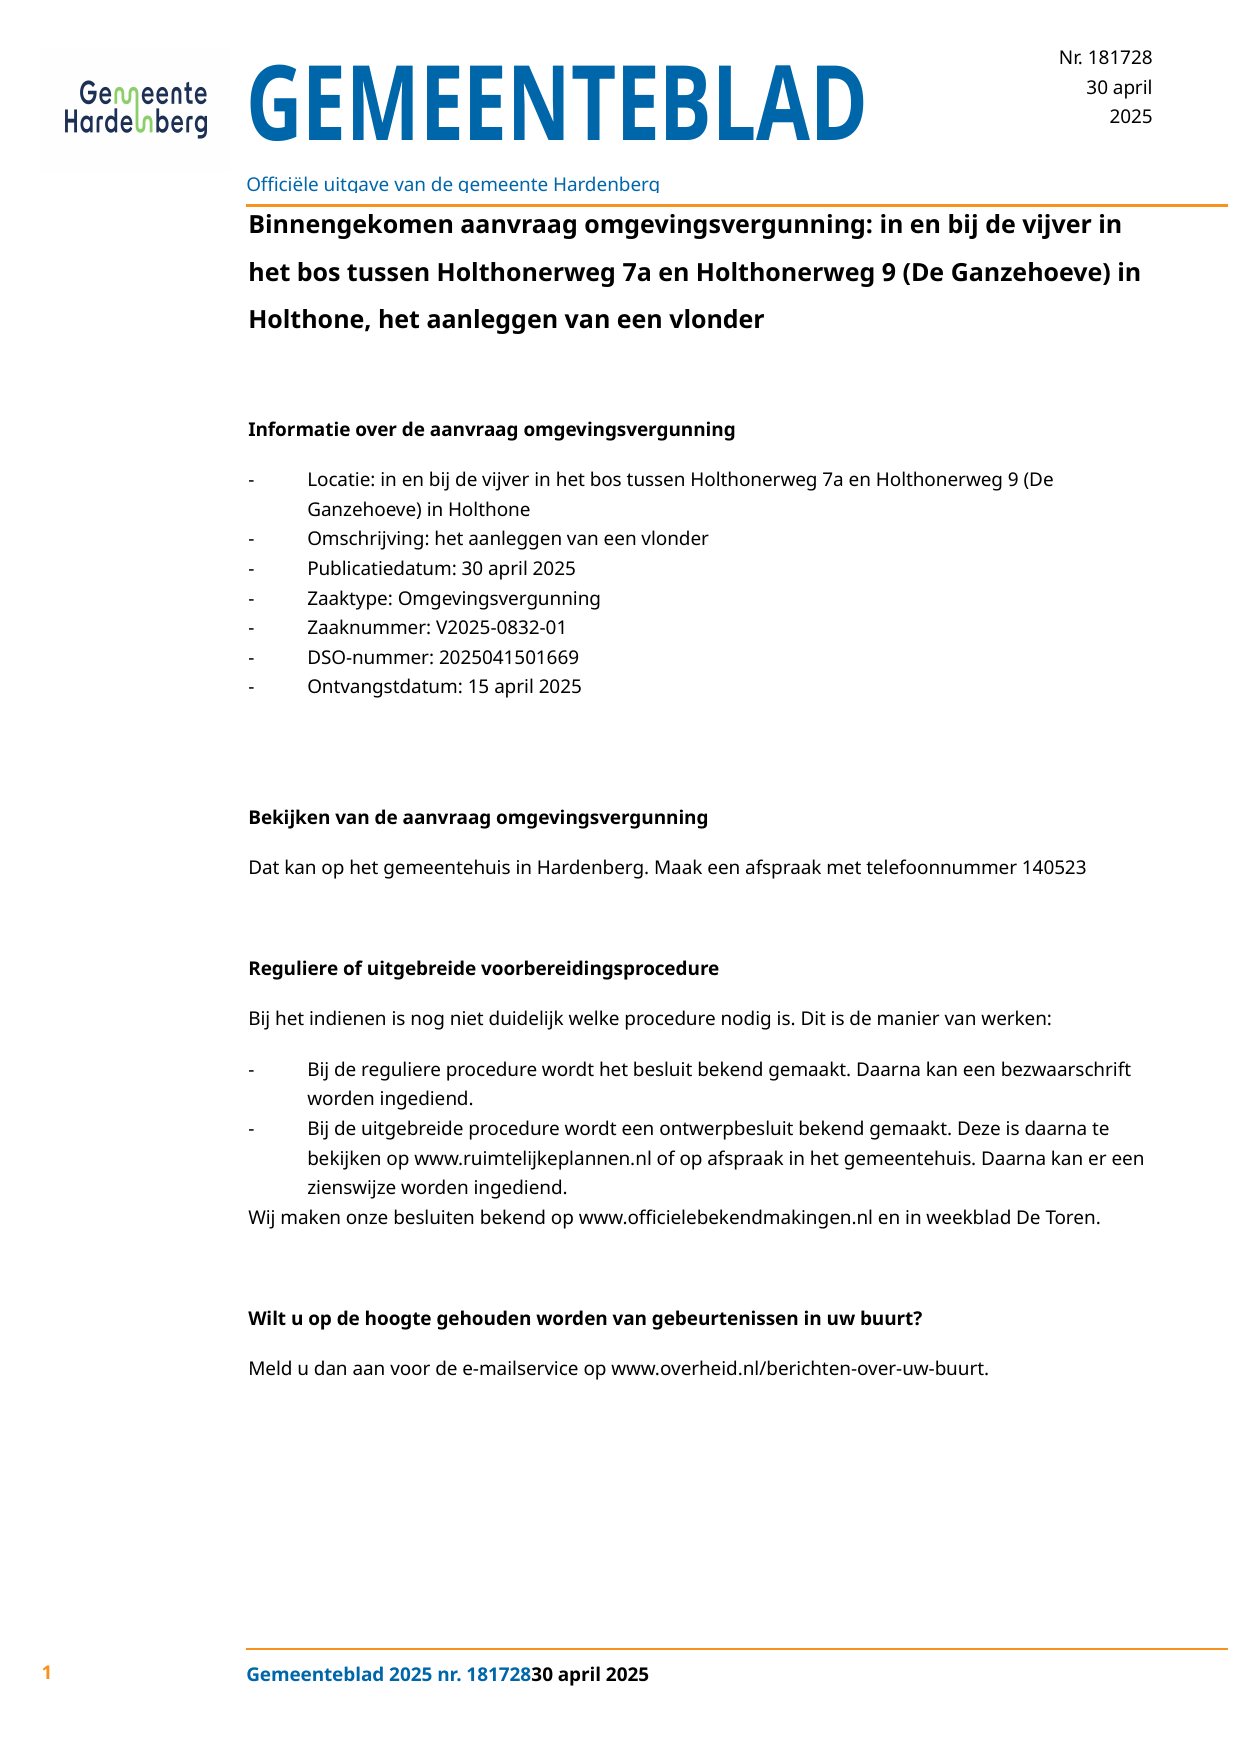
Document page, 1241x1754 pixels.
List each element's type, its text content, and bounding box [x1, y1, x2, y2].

text Reguliere of uitgebreide voorbereidingsprocedure [248, 955, 1152, 981]
list Locatie: in en bij de vijver in het bos tussen Holthonerweg 7a en Holthonerweg 9 (De Ganzehoeve) in Holthone [248, 466, 1152, 522]
text Meld u dan aan voor de e-mailservice op www.overheid.nl/berichten-over-uw-buurt. [248, 1355, 1152, 1381]
list Ontvangstdatum: 15 april 2025 [248, 673, 1152, 699]
list Bij de uitgebreide procedure wordt een ontwerpbesluit bekend gemaakt. Deze is daarna te bekijken op www.ruimtelijkeplannen.nl of op afspraak in het gemeentehuis. Daarna kan er een zienswijze worden ingediend. [248, 1115, 1152, 1200]
text Bij het indienen is nog niet duidelijk welke procedure nodig is. Dit is de manier van werken: [248, 1006, 1152, 1031]
text Binnengekomen aanvraag omgevingsvergunning: in en bij de vijver in het bos tussen Holthonerweg 7a en Holthonerweg 9 (De Ganzehoeve) in Holthone, het aanleggen van een vlonder [248, 207, 1152, 336]
text Informatie over de aanvraag omgevingsvergunning [248, 416, 1152, 442]
list Zaaktype: Omgevingsvergunning [248, 585, 1152, 610]
text Wilt u op de hoogte gehouden worden van gebeurtenissen in uw buurt? [248, 1305, 1152, 1330]
list Bij de reguliere procedure wordt het besluit bekend gemaakt. Daarna kan een bezwaarschrift worden ingediend. [248, 1056, 1152, 1111]
list Zaaknummer: V2025-0832-01 [248, 614, 1152, 640]
picture [41, 47, 231, 172]
list Omschrijving: het aanleggen van een vlonder [248, 526, 1152, 551]
text Dat kan op het gemeentehuis in Hardenberg. Maak een afspraak met telefoonnummer 140523 [248, 854, 1152, 880]
text Wij maken onze besluiten bekend op www.officielebekendmakingen.nl en in weekblad De Toren. [248, 1204, 1152, 1229]
text Bekijken van de aanvraag omgevingsvergunning [248, 804, 1152, 829]
list DSO-nummer: 2025041501669 [248, 644, 1152, 669]
list Publicatiedatum: 30 april 2025 [248, 555, 1152, 581]
